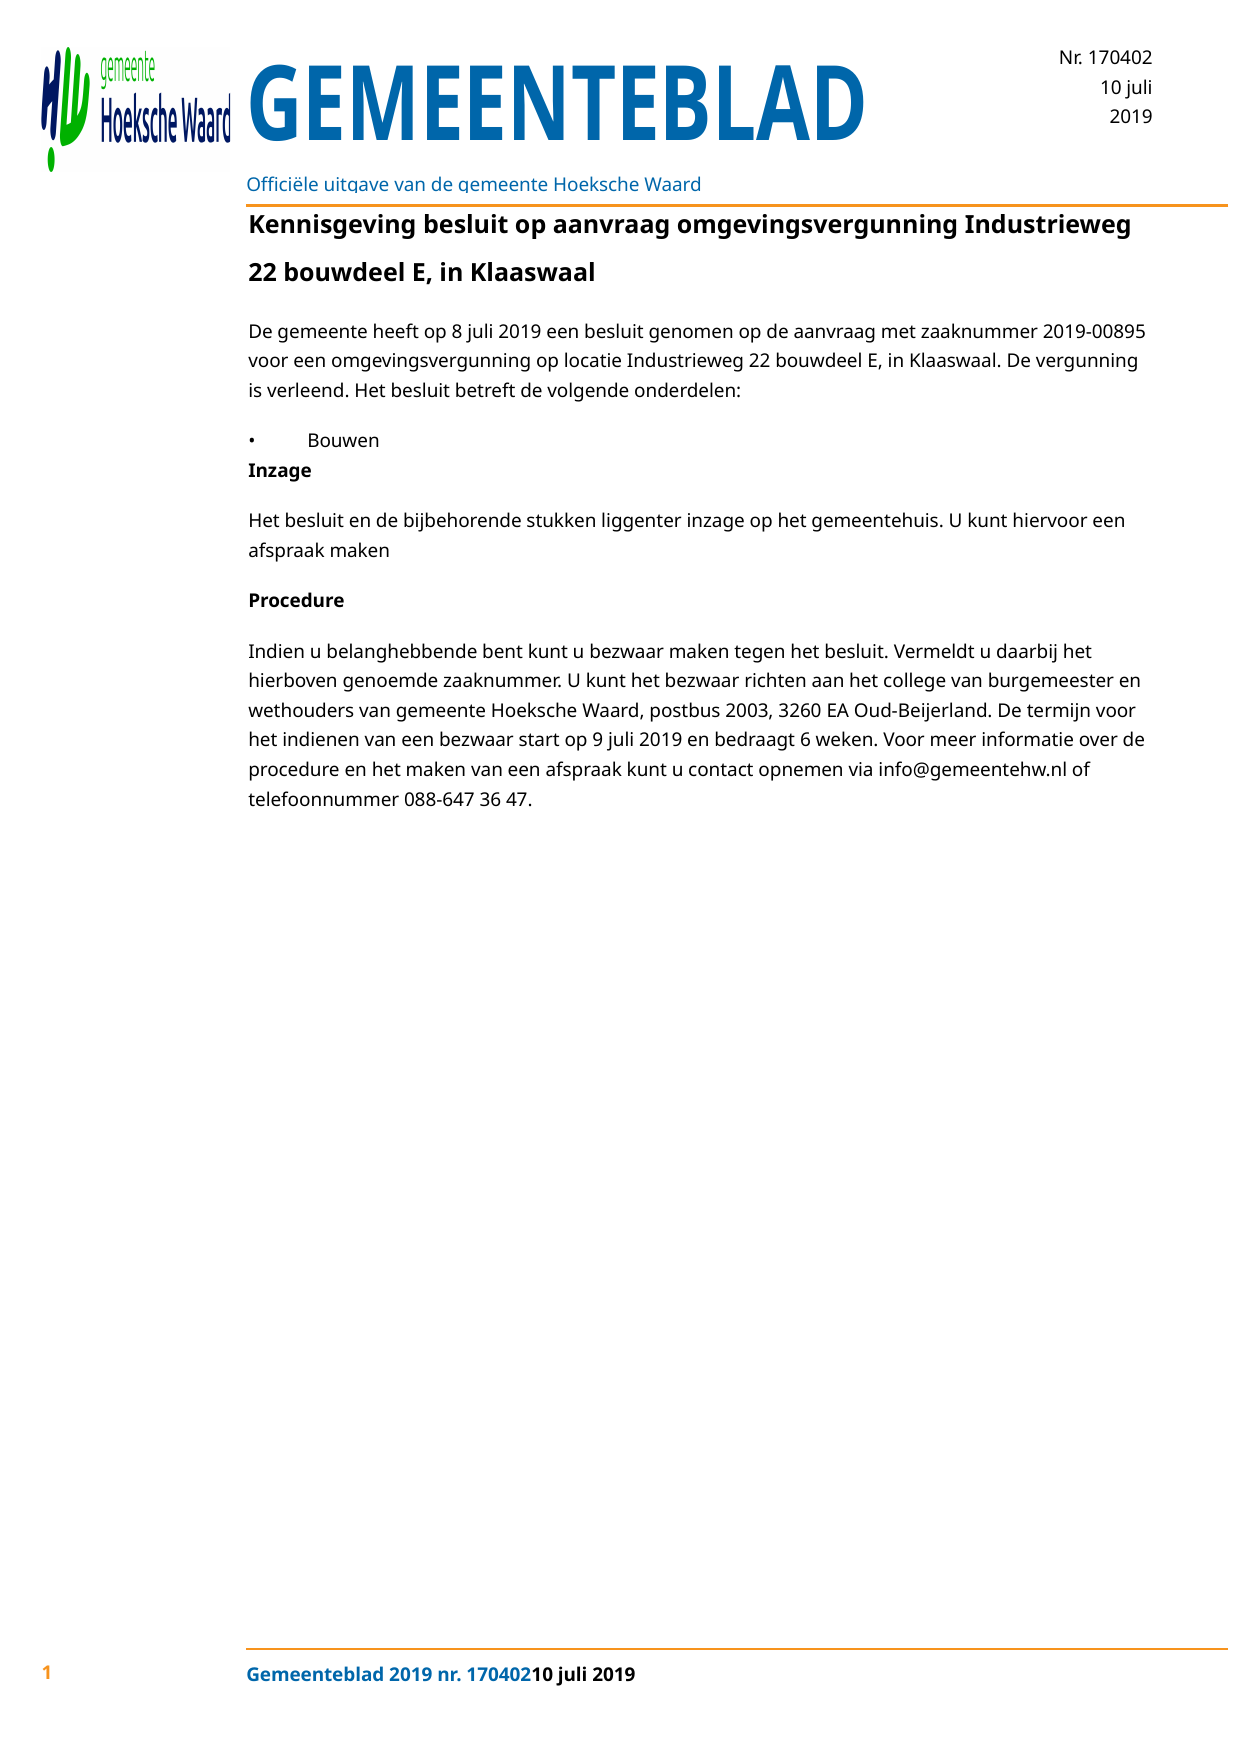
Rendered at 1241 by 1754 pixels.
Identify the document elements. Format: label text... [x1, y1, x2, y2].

text Procedure [248, 587, 1152, 613]
text Het besluit en de bijbehorende stukken liggenter inzage op het gemeentehuis. U kunt hiervoor een afspraak maken [248, 507, 1152, 563]
text Kennisgeving besluit op aanvraag omgevingsvergunning Industrieweg 22 bouwdeel E, in Klaaswaal [248, 207, 1152, 288]
text Inzage [248, 457, 1152, 483]
text De gemeente heeft op 8 juli 2019 een besluit genomen op de aanvraag met zaaknummer 2019-00895 voor een omgevingsvergunning op locatie Industrieweg 22 bouwdeel E, in Klaaswaal. De vergunning is verleend. Het besluit betreft de volgende onderdelen: [248, 318, 1152, 403]
picture [41, 47, 231, 172]
text Indien u belanghebbende bent kunt u bezwaar maken tegen het besluit. Vermeldt u daarbij het hierboven genoemde zaaknummer. U kunt het bezwaar richten aan het college van burgemeester en wethouders van gemeente Hoeksche Waard, postbus 2003, 3260 EA Oud-Beijerland. De termijn voor het indienen van een bezwaar start op 9 juli 2019 en bedraagt 6 weken. Voor meer informatie over de procedure en het maken van een afspraak kunt u contact opnemen via info@gemeentehw.nl of telefoonnummer 088-647 36 47. [248, 638, 1152, 812]
list Bouwen [248, 427, 1152, 453]
